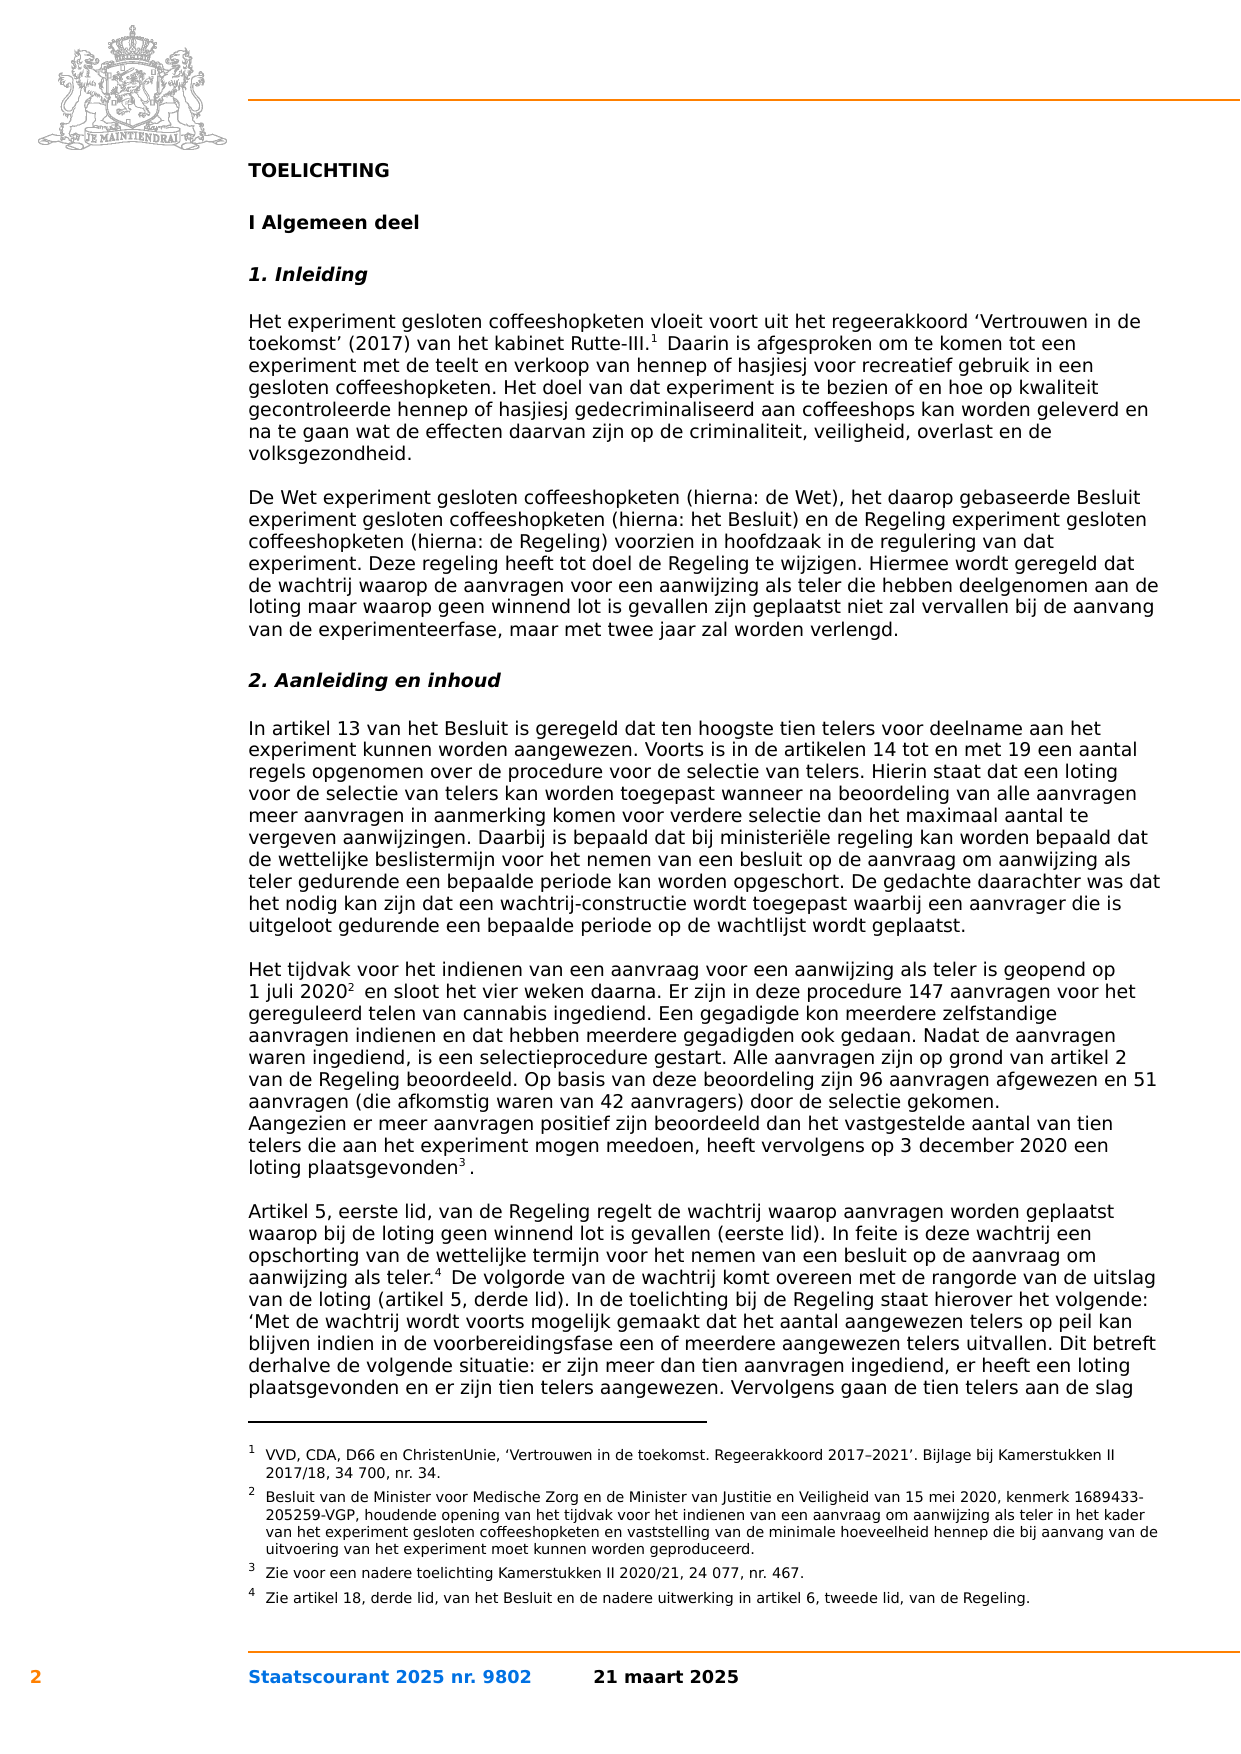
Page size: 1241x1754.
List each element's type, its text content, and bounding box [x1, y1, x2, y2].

text De Wet experiment gesloten coffeeshopketen (hierna: de Wet), het daarop gebaseerde Besluit experiment gesloten coffeeshopketen (hierna: het Besluit) en de Regeling experiment gesloten coffeeshopketen (hierna: de Regeling) voorzien in hoofdzaak in de regulering van dat experiment. Deze regeling heeft tot doel de Regeling te wijzigen. Hiermee wordt geregeld dat de wachtrij waarop de aanvragen voor een aanwijzing als teler die hebben deelgenomen aan de loting maar waarop geen winnend lot is gevallen zijn geplaatst niet zal vervallen bij de aanvang van de experimenteerfase, maar met twee jaar zal worden verlengd. [248, 487, 1163, 640]
text Zie artikel 18, derde lid, van het Besluit en de nadere uitwerking in artikel 6, tweede lid, van de Regeling. [248, 1586, 1163, 1608]
subtitle TOELICHTING [248, 160, 1163, 182]
subtitle 2. Aanleiding en inhoud [248, 670, 1163, 692]
text Besluit van de Minister voor Medische Zorg en de Minister van Justitie en Veiligheid van 15 mei 2020, kenmerk 1689433-205259-VGP, houdende opening van het tijdvak voor het indienen van een aanvraag om aanwijzing als teler in het kader van het experiment gesloten coffeeshopketen en vaststelling van de minimale hoeveelheid hennep die bij aanvang van de uitvoering van het experiment moet kunnen worden geproduceerd. [248, 1485, 1163, 1558]
picture [38, 25, 227, 150]
subtitle 1. Inleiding [248, 264, 1163, 286]
text Artikel 5, eerste lid, van de Regeling regelt de wachtrij waarop aanvragen worden geplaatst waarop bij de loting geen winnend lot is gevallen (eerste lid). In feite is deze wachtrij een opschorting van de wettelijke termijn voor het nemen van een besluit op de aanvraag om aanwijzing als teler. De volgorde van de wachtrij komt overeen met de rangorde van de uitslag van de loting (artikel 5, derde lid). In de toelichting bij de Regeling staat hierover het volgende: ‘Met de wachtrij wordt voorts mogelijk gemaakt dat het aantal aangewezen telers op peil kan blijven indien in de voorbereidingsfase een of meerdere aangewezen telers uitvallen. Dit betreft derhalve de volgende situatie: er zijn meer dan tien aanvragen ingediend, er heeft een loting plaatsgevonden en er zijn tien telers aangewezen. Vervolgens gaan de tien telers aan de slag [248, 1201, 1163, 1398]
text In artikel 13 van het Besluit is geregeld dat ten hoogste tien telers voor deelname aan het experiment kunnen worden aangewezen. Voorts is in de artikelen 14 tot en met 19 een aantal regels opgenomen over de procedure voor de selectie van telers. Hierin staat dat een loting voor de selectie van telers kan worden toegepast wanneer na beoordeling van alle aanvragen meer aanvragen in aanmerking komen voor verdere selectie dan het maximaal aantal te vergeven aanwijzingen. Daarbij is bepaald dat bij ministeriële regeling kan worden bepaald dat de wettelijke beslistermijn voor het nemen van een besluit op de aanvraag om aanwijzing als teler gedurende een bepaalde periode kan worden opgeschort. De gedachte daarachter was dat het nodig kan zijn dat een wachtrij-constructie wordt toegepast waarbij een aanvrager die is uitgeloot gedurende een bepaalde periode op de wachtlijst wordt geplaatst. [248, 717, 1163, 937]
text Zie voor een nadere toelichting Kamerstukken II 2020/21, 24 077, nr. 467. [248, 1561, 1163, 1583]
subtitle I Algemeen deel [248, 212, 1163, 234]
text Aangezien er meer aanvragen positief zijn beoordeeld dan het vastgestelde aantal van tien telers die aan het experiment mogen meedoen, heeft vervolgens op 3 december 2020 een loting plaatsgevonden. [248, 1113, 1163, 1179]
text VVD, CDA, D66 en ChristenUnie, ‘Vertrouwen in de toekomst. Regeerakkoord 2017–2021’. Bijlage bij Kamerstukken II 2017/18, 34 700, nr. 34. [248, 1443, 1163, 1482]
text Het experiment gesloten coffeeshopketen vloeit voort uit het regeerakkoord ‘Vertrouwen in de toekomst’ (2017) van het kabinet Rutte-III. Daarin is afgesproken om te komen tot een experiment met de teelt en verkoop van hennep of hasjiesj voor recreatief gebruik in een gesloten coffeeshopketen. Het doel van dat experiment is te bezien of en hoe op kwaliteit gecontroleerde hennep of hasjiesj gedecriminaliseerd aan coffeeshops kan worden geleverd en na te gaan wat de effecten daarvan zijn op de criminaliteit, veiligheid, overlast en de volksgezondheid. [248, 311, 1163, 465]
text Het tijdvak voor het indienen van een aanvraag voor een aanwijzing als teler is geopend op 1 juli 2020 en sloot het vier weken daarna. Er zijn in deze procedure 147 aanvragen voor het gereguleerd telen van cannabis ingediend. Een gegadigde kon meerdere zelfstandige aanvragen indienen en dat hebben meerdere gegadigden ook gedaan. Nadat de aanvragen waren ingediend, is een selectieprocedure gestart. Alle aanvragen zijn op grond van artikel 2 van de Regeling beoordeeld. Op basis van deze beoordeling zijn 96 aanvragen afgewezen en 51 aanvragen (die afkomstig waren van 42 aanvragers) door de selectie gekomen. [248, 959, 1163, 1113]
